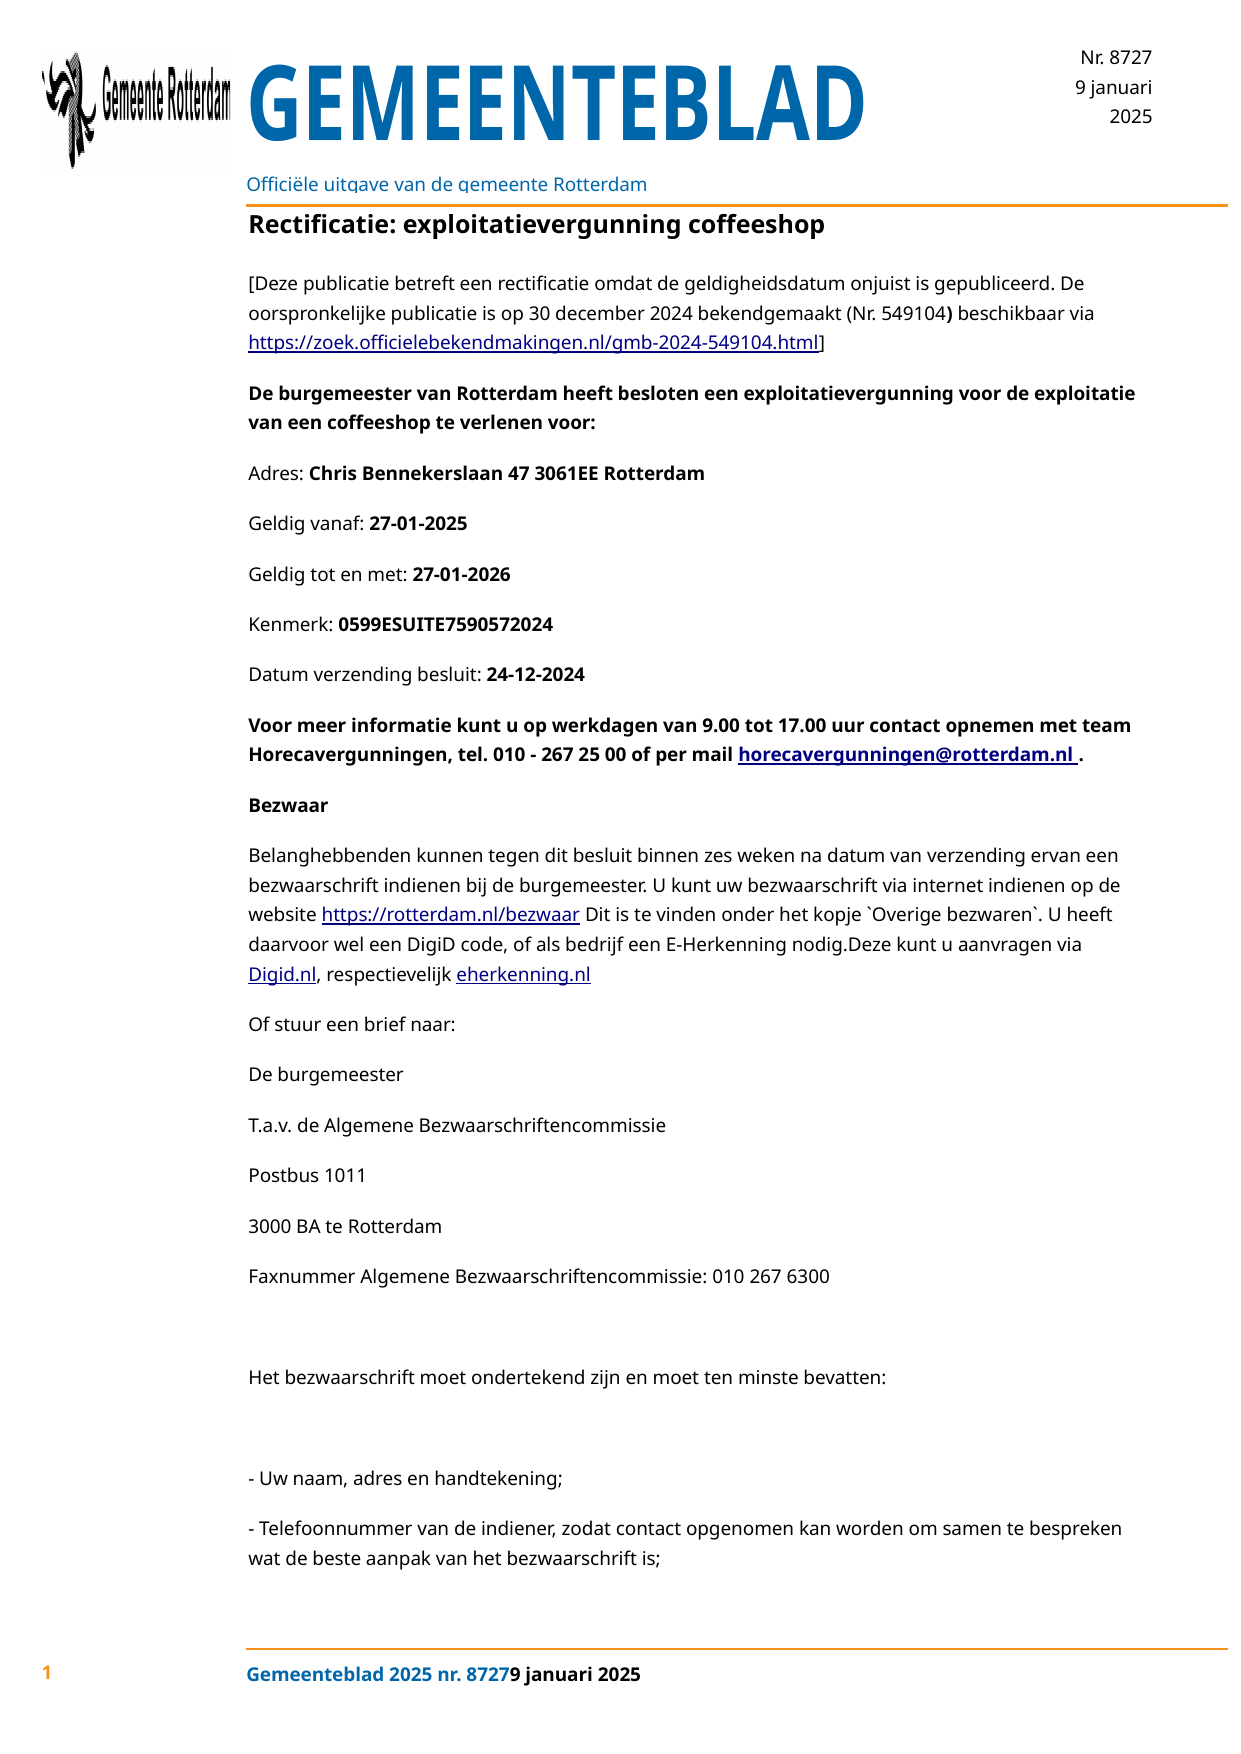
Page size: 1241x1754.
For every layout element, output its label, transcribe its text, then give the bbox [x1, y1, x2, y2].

text Het bezwaarschrift moet ondertekend zijn en moet ten minste bevatten: [248, 1364, 1152, 1390]
text [Deze publicatie betreft een rectificatie omdat de geldigheidsdatum onjuist is gepubliceerd. De oorspronkelijke publicatie is op 30 december 2024 bekendgemaakt (Nr. 549104) beschikbaar via https://zoek.officielebekendmakingen.nl/gmb-2024-549104.html] [248, 270, 1152, 355]
text - Uw naam, adres en handtekening; [248, 1465, 1152, 1491]
text 3000 BA te Rotterdam [248, 1213, 1152, 1238]
text Faxnummer Algemene Bezwaarschriftencommissie: 010 267 6300 [248, 1263, 1152, 1289]
text Geldig tot en met: 27-01-2026 [248, 561, 1152, 586]
text Bezwaar [248, 792, 1152, 818]
text Voor meer informatie kunt u op werkdagen van 9.00 tot 17.00 uur contact opnemen met team Horecavergunningen, tel. 010 - 267 25 00 of per mail horecavergunningen@rotterdam.nl . [248, 712, 1152, 767]
text De burgemeester [248, 1062, 1152, 1087]
text - Telefoonnummer van de indiener, zodat contact opgenomen kan worden om samen te bespreken wat de beste aanpak van het bezwaarschrift is; [248, 1515, 1152, 1571]
text Of stuur een brief naar: [248, 1011, 1152, 1037]
picture [41, 47, 231, 172]
text De burgemeester van Rotterdam heeft besloten een exploitatievergunning voor de exploitatie van een coffeeshop te verlenen voor: [248, 380, 1152, 435]
text T.a.v. de Algemene Bezwaarschriftencommissie [248, 1112, 1152, 1138]
text Geldig vanaf: 27-01-2025 [248, 510, 1152, 536]
text Rectificatie: exploitatievergunning coffeeshop [248, 207, 1152, 241]
text Kenmerk: 0599ESUITE7590572024 [248, 611, 1152, 637]
text Adres: Chris Bennekerslaan 47 3061EE Rotterdam [248, 460, 1152, 486]
text Belanghebbenden kunnen tegen dit besluit binnen zes weken na datum van verzending ervan een bezwaarschrift indienen bij de burgemeester. U kunt uw bezwaarschrift via internet indienen op de website https://rotterdam.nl/bezwaar Dit is te vinden onder het kopje `Overige bezwaren`. U heeft daarvoor wel een DigiD code, of als bedrijf een E-Herkenning nodig.Deze kunt u aanvragen via Digid.nl, respectievelijk eherkenning.nl [248, 842, 1152, 986]
text Datum verzending besluit: 24-12-2024 [248, 662, 1152, 687]
text Postbus 1011 [248, 1162, 1152, 1188]
